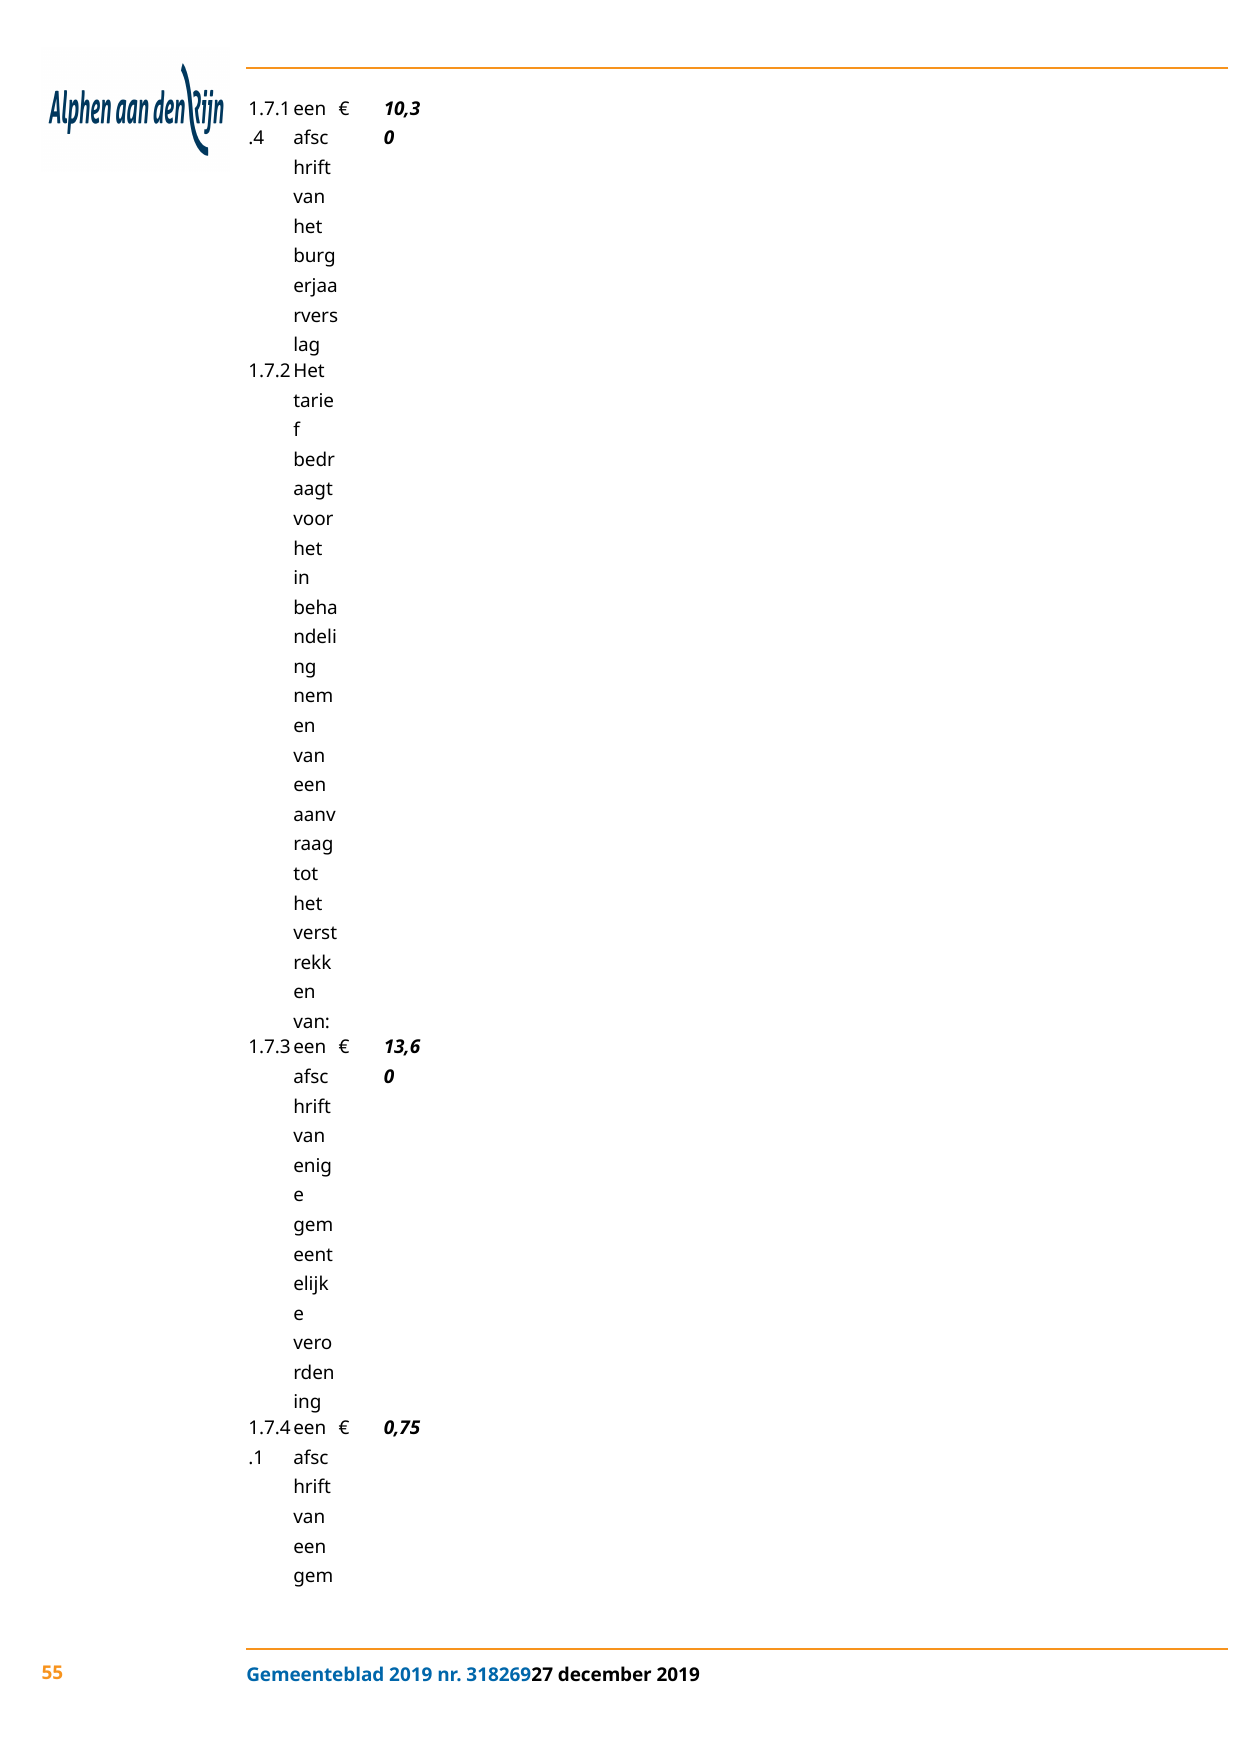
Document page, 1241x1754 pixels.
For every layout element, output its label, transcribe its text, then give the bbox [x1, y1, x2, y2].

table_cell een afschrift van enige gemeentelijke verordening [293, 1034, 338, 1414]
table_cell € [338, 95, 383, 357]
table_cell € [338, 1415, 383, 1588]
picture [41, 47, 231, 172]
table_cell 1.7.4.1 [248, 1415, 293, 1588]
table_cell [338, 357, 383, 1034]
table_cell een afschrift van een gem [293, 1415, 338, 1588]
table_cell een afschrift van het burgerjaarverslag [293, 95, 338, 357]
table_cell 1.7.2 [248, 357, 293, 1034]
table_cell Het tarief bedraagt voor het in behandeling nemen van een aanvraag tot het verstrekken van: [293, 357, 338, 1034]
table_cell € [338, 1034, 383, 1414]
table_cell 13,60 [384, 1034, 429, 1414]
table_cell 1.7.3 [248, 1034, 293, 1414]
table_cell 1.7.1.4 [248, 95, 293, 357]
table_cell 0,75 [384, 1415, 429, 1588]
table_cell [384, 357, 429, 1034]
table_cell 10,30 [384, 95, 429, 357]
